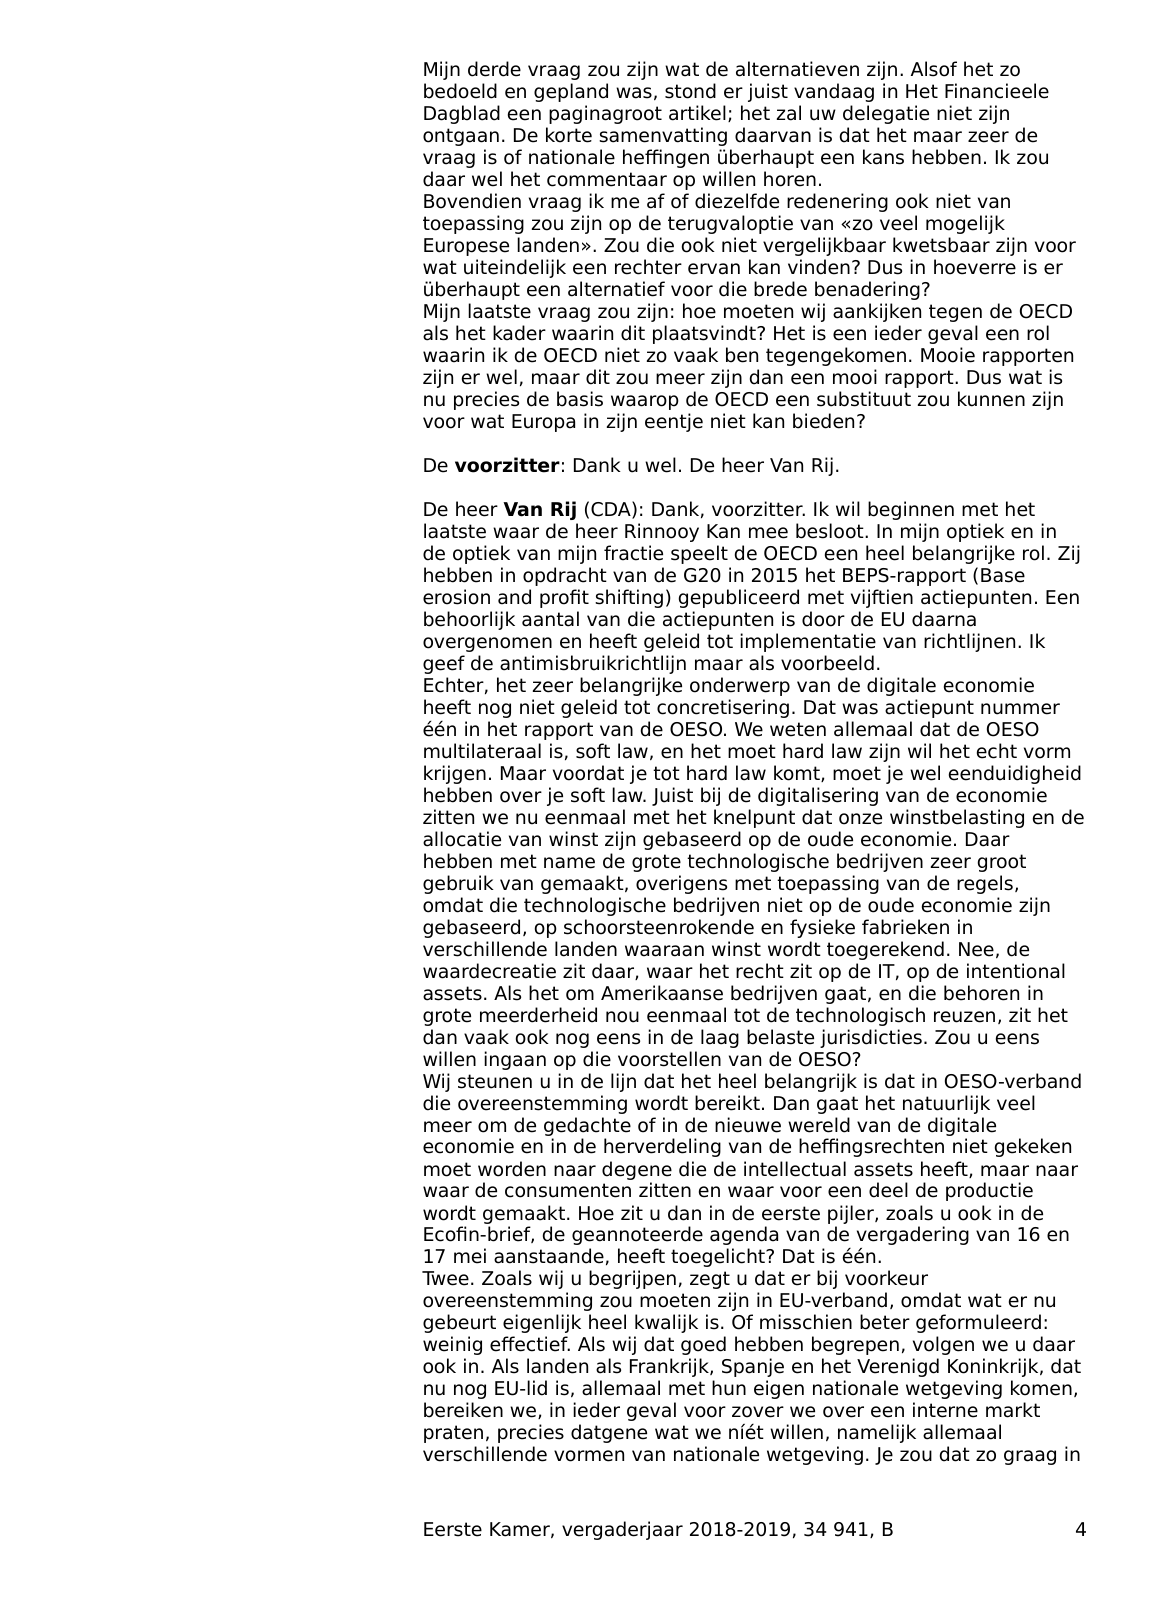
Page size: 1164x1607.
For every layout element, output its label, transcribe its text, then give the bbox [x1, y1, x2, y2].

text Twee. Zoals wij u begrijpen, zegt u dat er bij voorkeur overeenstemming zou moeten zijn in EU-verband, omdat wat er nu gebeurt eigenlijk heel kwalijk is. Of misschien beter geformuleerd: weinig effectief. Als wij dat goed hebben begrepen, volgen we u daar ook in. Als landen als Frankrijk, Spanje en het Verenigd Koninkrijk, dat nu nog EU-lid is, allemaal met hun eigen nationale wetgeving komen, bereiken we, in ieder geval voor zover we over een interne markt praten, precies datgene wat we níét willen, namelijk allemaal verschillende vormen van nationale wetgeving. Je zou dat zo graag in [422, 1268, 1087, 1466]
text Echter, het zeer belangrijke onderwerp van de digitale economie heeft nog niet geleid tot concretisering. Dat was actiepunt nummer één in het rapport van de OESO. We weten allemaal dat de OESO multilateraal is, soft law, en het moet hard law zijn wil het echt vorm krijgen. Maar voordat je tot hard law komt, moet je wel eenduidigheid hebben over je soft law. Juist bij de digitalisering van de economie zitten we nu eenmaal met het knelpunt dat onze winstbelasting en de allocatie van winst zijn gebaseerd op de oude economie. Daar hebben met name de grote technologische bedrijven zeer groot gebruik van gemaakt, overigens met toepassing van de regels, omdat die technologische bedrijven niet op de oude economie zijn gebaseerd, op schoorsteenrokende en fysieke fabrieken in verschillende landen waaraan winst wordt toegerekend. Nee, de waardecreatie zit daar, waar het recht zit op de IT, op de intentional assets. Als het om Amerikaanse bedrijven gaat, en die behoren in grote meerderheid nou eenmaal tot de technologisch reuzen, zit het dan vaak ook nog eens in de laag belaste jurisdicties. Zou u eens willen ingaan op die voorstellen van de OESO? [422, 675, 1087, 1071]
text De heer Van Rij (CDA): Dank, voorzitter. Ik wil beginnen met het laatste waar de heer Rinnooy Kan mee besloot. In mijn optiek en in de optiek van mijn fractie speelt de OECD een heel belangrijke rol. Zij hebben in opdracht van de G20 in 2015 het BEPS-rapport (Base erosion and profit shifting) gepubliceerd met vijftien actiepunten. Een behoorlijk aantal van die actiepunten is door de EU daarna overgenomen en heeft geleid tot implementatie van richtlijnen. Ik geef de antimisbruikrichtlijn maar als voorbeeld. [422, 499, 1087, 675]
text Mijn derde vraag zou zijn wat de alternatieven zijn. Alsof het zo bedoeld en gepland was, stond er juist vandaag in Het Financieele Dagblad een paginagroot artikel; het zal uw delegatie niet zijn ontgaan. De korte samenvatting daarvan is dat het maar zeer de vraag is of nationale heffingen überhaupt een kans hebben. Ik zou daar wel het commentaar op willen horen. [422, 59, 1087, 191]
text Wij steunen u in de lijn dat het heel belangrijk is dat in OESO-verband die overeenstemming wordt bereikt. Dan gaat het natuurlijk veel meer om de gedachte of in de nieuwe wereld van de digitale economie en in de herverdeling van de heffingsrechten niet gekeken moet worden naar degene die de intellectual assets heeft, maar naar waar de consumenten zitten en waar voor een deel de productie wordt gemaakt. Hoe zit u dan in de eerste pijler, zoals u ook in de Ecofin-brief, de geannoteerde agenda van de vergadering van 16 en 17 mei aanstaande, heeft toegelicht? Dat is één. [422, 1071, 1087, 1268]
text De voorzitter: Dank u wel. De heer Van Rij. [422, 455, 1087, 477]
text Mijn laatste vraag zou zijn: hoe moeten wij aankijken tegen de OECD als het kader waarin dit plaatsvindt? Het is een ieder geval een rol waarin ik de OECD niet zo vaak ben tegengekomen. Mooie rapporten zijn er wel, maar dit zou meer zijn dan een mooi rapport. Dus wat is nu precies de basis waarop de OECD een substituut zou kunnen zijn voor wat Europa in zijn eentje niet kan bieden? [422, 301, 1087, 433]
text Bovendien vraag ik me af of diezelfde redenering ook niet van toepassing zou zijn op de terugvaloptie van «zo veel mogelijk Europese landen». Zou die ook niet vergelijkbaar kwetsbaar zijn voor wat uiteindelijk een rechter ervan kan vinden? Dus in hoeverre is er überhaupt een alternatief voor die brede benadering? [422, 191, 1087, 301]
